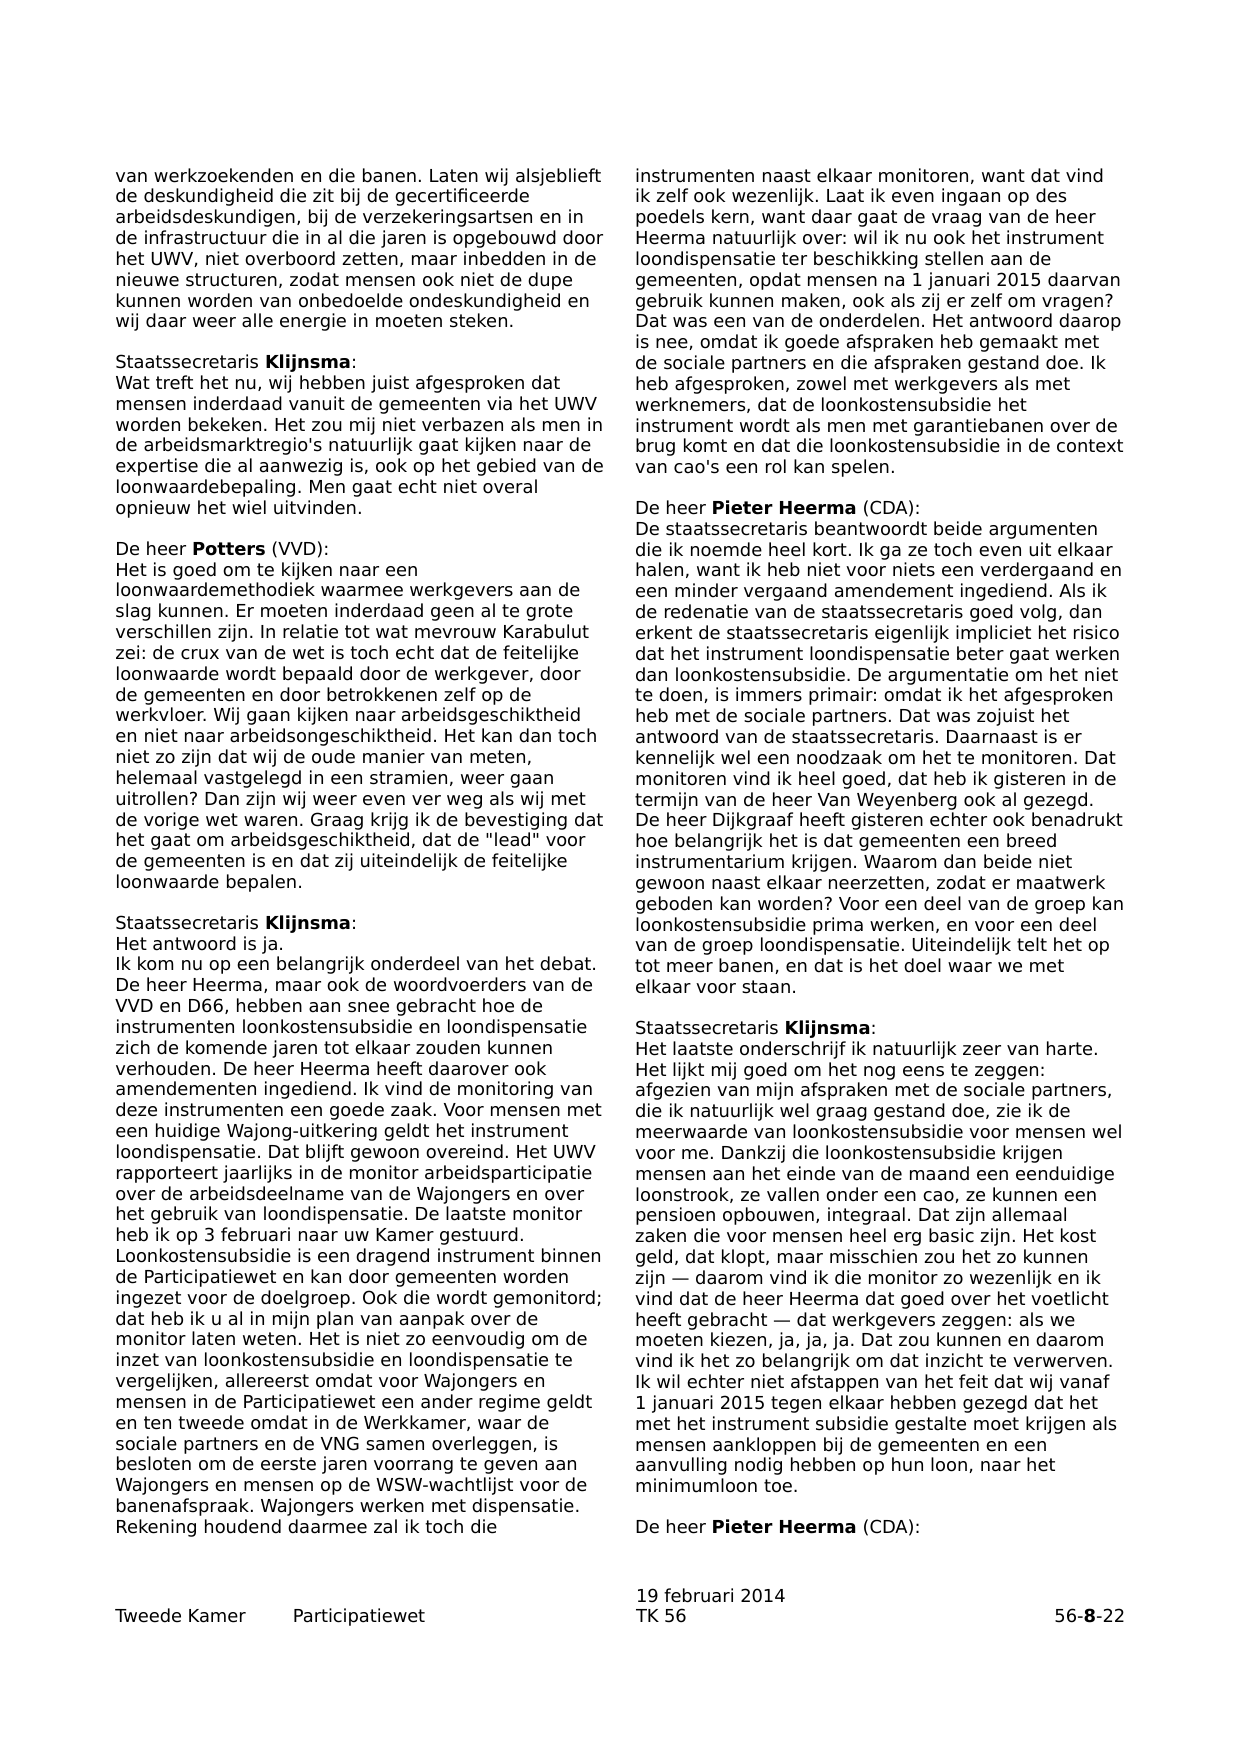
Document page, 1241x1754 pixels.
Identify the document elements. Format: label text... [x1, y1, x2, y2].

text Ik kom nu op een belangrijk onderdeel van het debat. De heer Heerma, maar ook de woordvoerders van de VVD en D66, hebben aan snee gebracht hoe de instrumenten loonkostensubsidie en loondispensatie zich de komende jaren tot elkaar zouden kunnen verhouden. De heer Heerma heeft daarover ook amendementen ingediend. Ik vind de monitoring van deze instrumenten een goede zaak. Voor mensen met een huidige Wajong-uitkering geldt het instrument loondispensatie. Dat blijft gewoon overeind. Het UWV rapporteert jaarlijks in de monitor arbeidsparticipatie over de arbeidsdeelname van de Wajongers en over het gebruik van loondispensatie. De laatste monitor heb ik op 3 februari naar uw Kamer gestuurd. [115, 954, 605, 1246]
text De heer Pieter Heerma (CDA): [635, 1517, 1125, 1537]
text De staatssecretaris beantwoordt beide argumenten die ik noemde heel kort. Ik ga ze toch even uit elkaar halen, want ik heb niet voor niets een verdergaand en een minder vergaand amendement ingediend. Als ik de redenatie van de staatssecretaris goed volg, dan erkent de staatssecretaris eigenlijk impliciet het risico dat het instrument loondispensatie beter gaat werken dan loonkostensubsidie. De argumentatie om het niet te doen, is immers primair: omdat ik het afgesproken heb met de sociale partners. Dat was zojuist het antwoord van de staatssecretaris. Daarnaast is er kennelijk wel een noodzaak om het te monitoren. Dat monitoren vind ik heel goed, dat heb ik gisteren in de termijn van de heer Van Weyenberg ook al gezegd. De heer Dijkgraaf heeft gisteren echter ook benadrukt hoe belangrijk het is dat gemeenten een breed instrumentarium krijgen. Waarom dan beide niet gewoon naast elkaar neerzetten, zodat er maatwerk geboden kan worden? Voor een deel van de groep kan loonkostensubsidie prima werken, en voor een deel van de groep loondispensatie. Uiteindelijk telt het op tot meer banen, en dat is het doel waar we met elkaar voor staan. [635, 518, 1125, 998]
text Staatssecretaris Klijnsma: [115, 352, 605, 373]
text De heer Potters (VVD): [115, 538, 605, 559]
text Het antwoord is ja. [115, 933, 605, 954]
text De heer Pieter Heerma (CDA): [635, 498, 1125, 518]
text van werkzoekenden en die banen. Laten wij alsjeblieft de deskundigheid die zit bij de gecertificeerde arbeidsdeskundigen, bij de verzekeringsartsen en in de infrastructuur die in al die jaren is opgebouwd door het UWV, niet overboord zetten, maar inbedden in de nieuwe structuren, zodat mensen ook niet de dupe kunnen worden van onbedoelde ondeskundigheid en wij daar weer alle energie in moeten steken. [115, 165, 605, 332]
text Het is goed om te kijken naar een loonwaardemethodiek waarmee werkgevers aan de slag kunnen. Er moeten inderdaad geen al te grote verschillen zijn. In relatie tot wat mevrouw Karabulut zei: de crux van de wet is toch echt dat de feitelijke loonwaarde wordt bepaald door de werkgever, door de gemeenten en door betrokkenen zelf op de werkvloer. Wij gaan kijken naar arbeidsgeschiktheid en niet naar arbeidsongeschiktheid. Het kan dan toch niet zo zijn dat wij de oude manier van meten, helemaal vastgelegd in een stramien, weer gaan uitrollen? Dan zijn wij weer even ver weg als wij met de vorige wet waren. Graag krijg ik de bevestiging dat het gaat om arbeidsgeschiktheid, dat de "lead" voor de gemeenten is en dat zij uiteindelijk de feitelijke loonwaarde bepalen. [115, 559, 605, 893]
text Het laatste onderschrijf ik natuurlijk zeer van harte. Het lijkt mij goed om het nog eens te zeggen: afgezien van mijn afspraken met de sociale partners, die ik natuurlijk wel graag gestand doe, zie ik de meerwaarde van loonkostensubsidie voor mensen wel voor me. Dankzij die loonkostensubsidie krijgen mensen aan het einde van de maand een eenduidige loonstrook, ze vallen onder een cao, ze kunnen een pensioen opbouwen, integraal. Dat zijn allemaal zaken die voor mensen heel erg basic zijn. Het kost geld, dat klopt, maar misschien zou het zo kunnen zijn — daarom vind ik die monitor zo wezenlijk en ik vind dat de heer Heerma dat goed over het voetlicht heeft gebracht — dat werkgevers zeggen: als we moeten kiezen, ja, ja, ja. Dat zou kunnen en daarom vind ik het zo belangrijk om dat inzicht te verwerven. Ik wil echter niet afstappen van het feit dat wij vanaf 1 januari 2015 tegen elkaar hebben gezegd dat het met het instrument subsidie gestalte moet krijgen als mensen aankloppen bij de gemeenten en een aanvulling nodig hebben op hun loon, naar het minimumloon toe. [635, 1038, 1125, 1497]
text Loonkostensubsidie is een dragend instrument binnen de Participatiewet en kan door gemeenten worden ingezet voor de doelgroep. Ook die wordt gemonitord; dat heb ik u al in mijn plan van aanpak over de monitor laten weten. Het is niet zo eenvoudig om de inzet van loonkostensubsidie en loondispensatie te vergelijken, allereerst omdat voor Wajongers en mensen in de Participatiewet een ander regime geldt en ten tweede omdat in de Werkkamer, waar de sociale partners en de VNG samen overleggen, is besloten om de eerste jaren voorrang te geven aan Wajongers en mensen op de WSW-wachtlijst voor de banenafspraak. Wajongers werken met dispensatie. Rekening houdend daarmee zal ik toch die [115, 1246, 605, 1537]
text Staatssecretaris Klijnsma: [115, 913, 605, 933]
text Wat treft het nu, wij hebben juist afgesproken dat mensen inderdaad vanuit de gemeenten via het UWV worden bekeken. Het zou mij niet verbazen als men in de arbeidsmarktregio's natuurlijk gaat kijken naar de expertise die al aanwezig is, ook op het gebied van de loonwaardebepaling. Men gaat echt niet overal opnieuw het wiel uitvinden. [115, 373, 605, 518]
text Staatssecretaris Klijnsma: [635, 1018, 1125, 1038]
text instrumenten naast elkaar monitoren, want dat vind ik zelf ook wezenlijk. Laat ik even ingaan op des poedels kern, want daar gaat de vraag van de heer Heerma natuurlijk over: wil ik nu ook het instrument loondispensatie ter beschikking stellen aan de gemeenten, opdat mensen na 1 januari 2015 daarvan gebruik kunnen maken, ook als zij er zelf om vragen? Dat was een van de onderdelen. Het antwoord daarop is nee, omdat ik goede afspraken heb gemaakt met de sociale partners en die afspraken gestand doe. Ik heb afgesproken, zowel met werkgevers als met werknemers, dat de loonkostensubsidie het instrument wordt als men met garantiebanen over de brug komt en dat die loonkostensubsidie in de context van cao's een rol kan spelen. [635, 165, 1125, 478]
